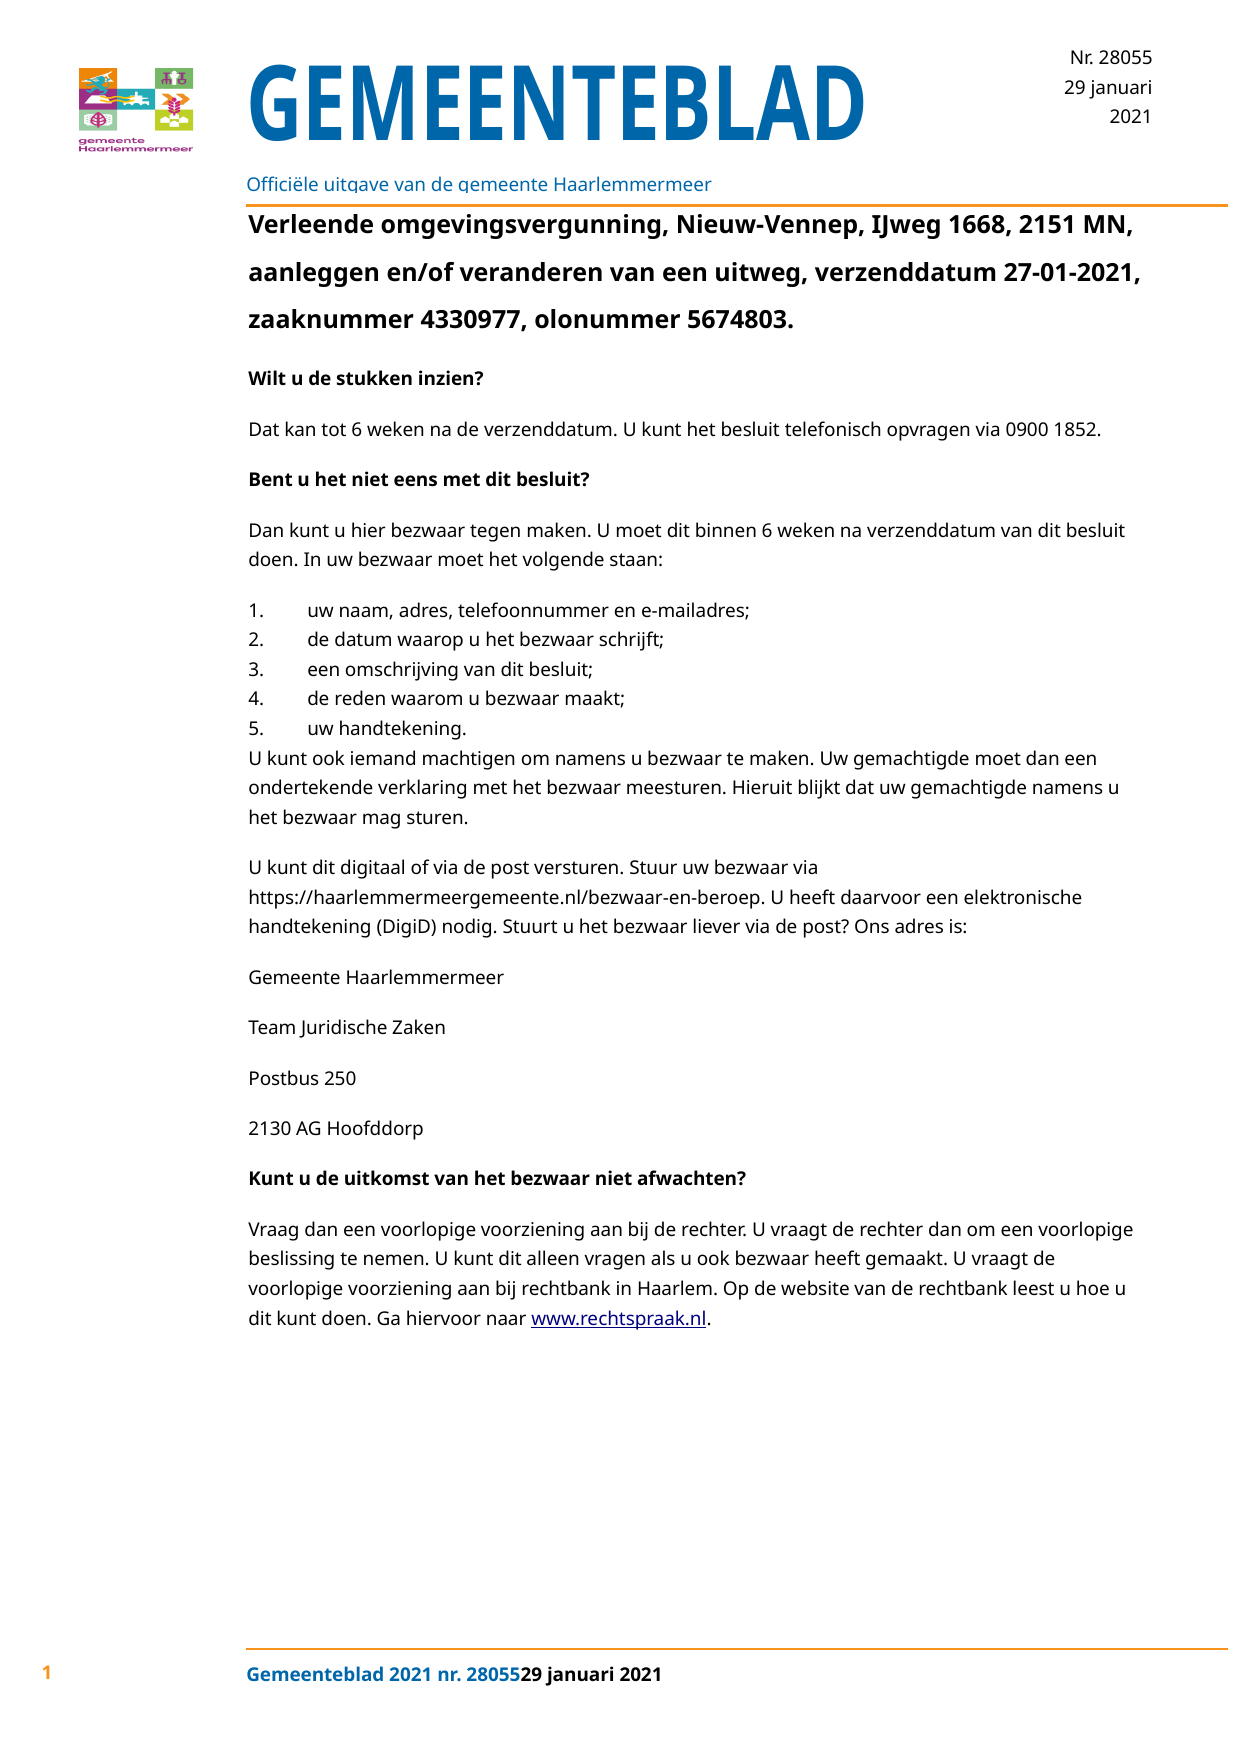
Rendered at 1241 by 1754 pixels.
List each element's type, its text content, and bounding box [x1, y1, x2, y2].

text U kunt dit digitaal of via de post versturen. Stuur uw bezwaar via https://haarlemmermeergemeente.nl/bezwaar-en-beroep. U heeft daarvoor een elektronische handtekening (DigiD) nodig. Stuurt u het bezwaar liever via de post? Ons adres is: [248, 854, 1152, 939]
text Kunt u de uitkomst van het bezwaar niet afwachten? [248, 1166, 1152, 1191]
text U kunt ook iemand machtigen om namens u bezwaar te maken. Uw gemachtigde moet dan een ondertekende verklaring met het bezwaar meesturen. Hieruit blijkt dat uw gemachtigde namens u het bezwaar mag sturen. [248, 745, 1152, 829]
text Verleende omgevingsvergunning, Nieuw-Vennep, IJweg 1668, 2151 MN, aanleggen en/of veranderen van een uitweg, verzenddatum 27-01-2021, zaaknummer 4330977, olonummer 5674803. [248, 207, 1152, 336]
text Team Juridische Zaken [248, 1014, 1152, 1040]
list de datum waarop u het bezwaar schrijft; [248, 626, 1152, 652]
text Dat kan tot 6 weken na de verzenddatum. U kunt het besluit telefonisch opvragen via 0900 1852. [248, 416, 1152, 442]
text Vraag dan een voorlopige voorziening aan bij de rechter. U vraagt de rechter dan om een voorlopige beslissing te nemen. U kunt dit alleen vragen als u ook bezwaar heeft gemaakt. U vraagt de voorlopige voorziening aan bij rechtbank in Haarlem. Op de website van de rechtbank leest u hoe u dit kunt doen. Ga hiervoor naar www.rechtspraak.nl. [248, 1216, 1152, 1330]
text Dan kunt u hier bezwaar tegen maken. U moet dit binnen 6 weken na verzenddatum van dit besluit doen. In uw bezwaar moet het volgende staan: [248, 517, 1152, 572]
list de reden waarom u bezwaar maakt; [248, 686, 1152, 711]
text 2130 AG Hoofddorp [248, 1115, 1152, 1141]
list uw handtekening. [248, 715, 1152, 741]
text Wilt u de stukken inzien? [248, 366, 1152, 391]
text Postbus 250 [248, 1065, 1152, 1090]
text Gemeente Haarlemmermeer [248, 964, 1152, 989]
list uw naam, adres, telefoonnummer en e-mailadres; [248, 597, 1152, 622]
picture [41, 47, 231, 172]
text Bent u het niet eens met dit besluit? [248, 466, 1152, 492]
list een omschrijving van dit besluit; [248, 656, 1152, 682]
